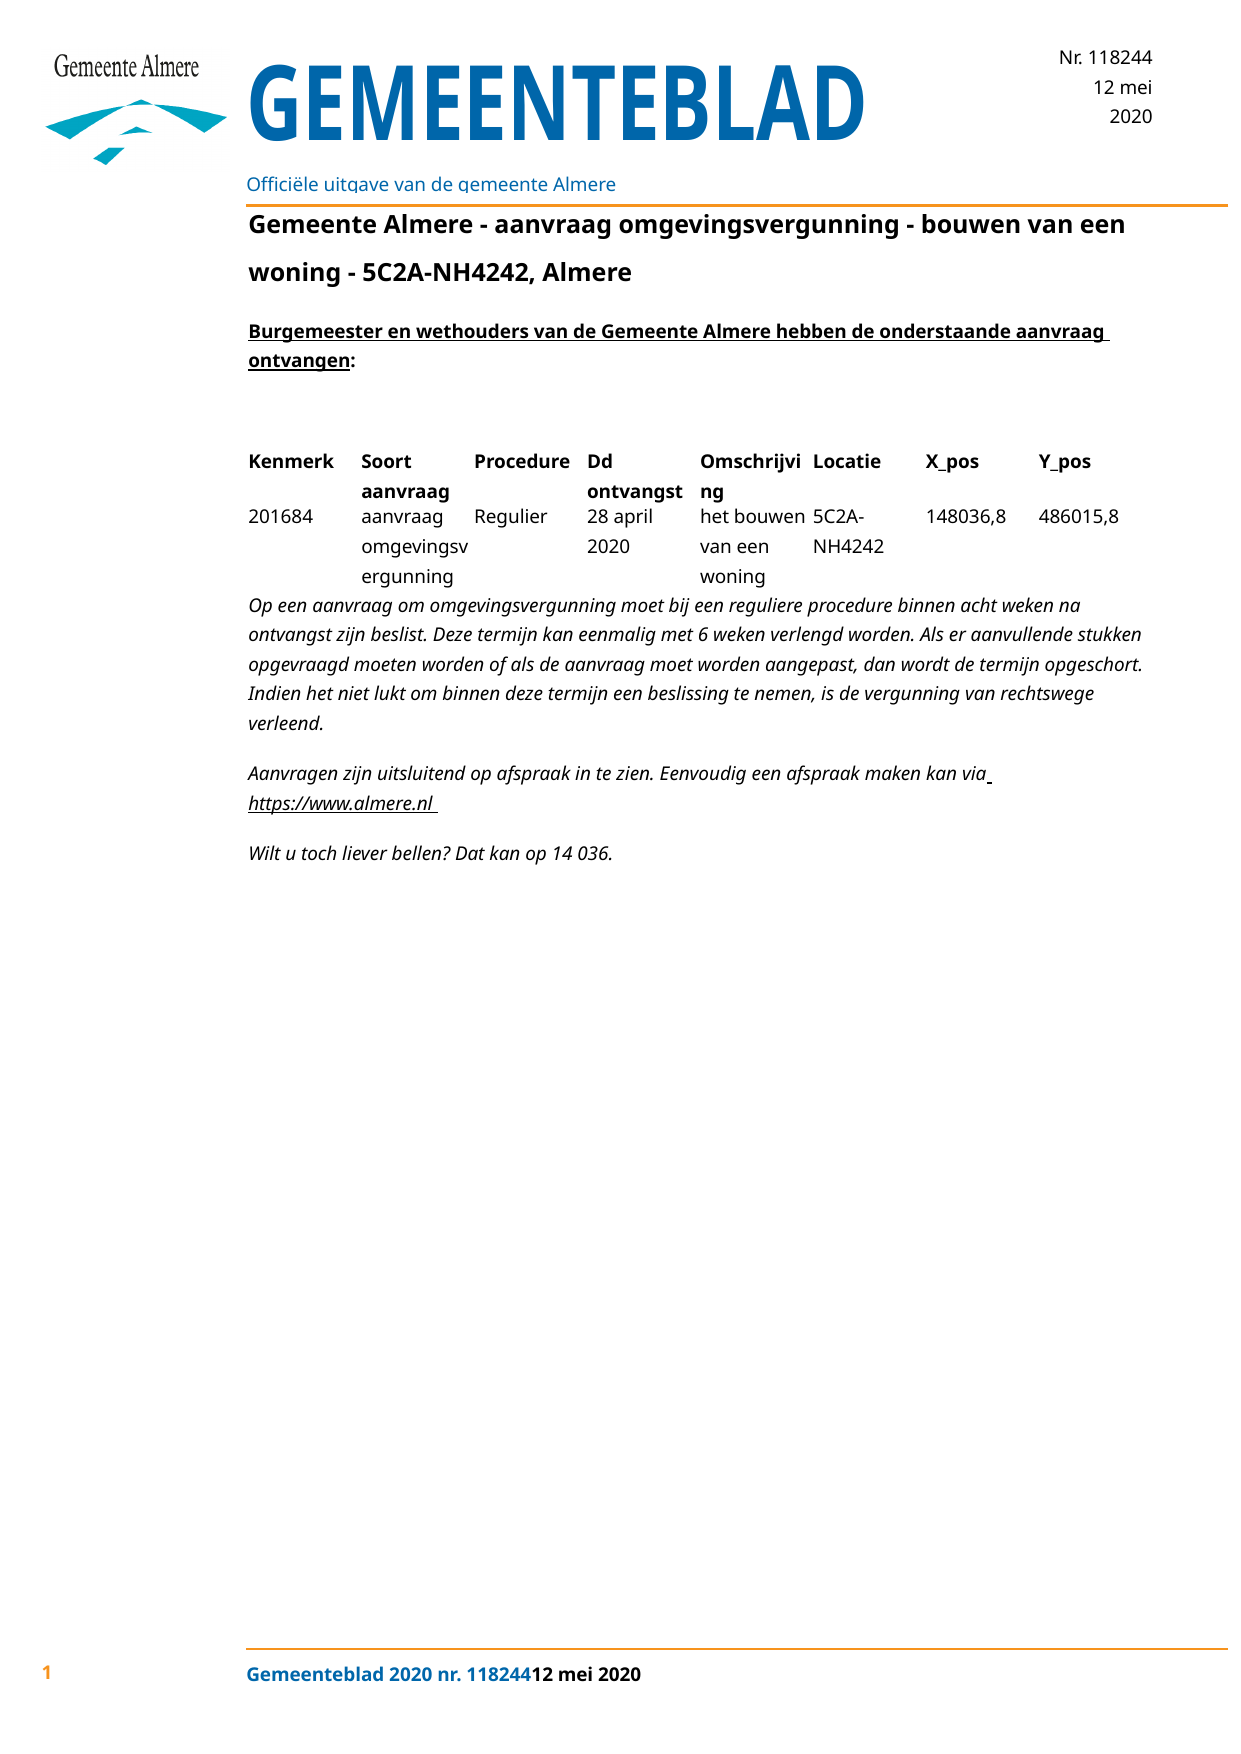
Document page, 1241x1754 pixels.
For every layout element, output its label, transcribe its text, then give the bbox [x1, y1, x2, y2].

table_header Soort aanvraag [361, 449, 474, 504]
table_cell aanvraag omgevingsvergunning [361, 504, 474, 589]
table_cell het bouwen van een woning [700, 504, 813, 589]
table_header Kenmerk [248, 449, 361, 504]
table_cell 201684 [248, 504, 361, 589]
text Op een aanvraag om omgevingsvergunning moet bij een reguliere procedure binnen acht weken na ontvangst zijn beslist. Deze termijn kan eenmalig met 6 weken verlengd worden. Als er aanvullende stukken opgevraagd moeten worden of als de aanvraag moet worden aangepast, dan wordt de termijn opgeschort. Indien het niet lukt om binnen deze termijn een beslissing te nemen, is de vergunning van rechtswege verleend. [248, 592, 1152, 736]
picture [41, 47, 231, 172]
table_header Procedure [474, 449, 587, 504]
table_header Y_pos [1039, 449, 1152, 504]
table_cell Regulier [474, 504, 587, 589]
table_header Omschrijving [700, 449, 813, 504]
table_cell 5C2A-NH4242 [813, 504, 926, 589]
table_header Dd ontvangst [587, 449, 700, 504]
text Wilt u toch liever bellen? Dat kan op 14 036. [248, 841, 1152, 866]
table_cell 28 april 2020 [587, 504, 700, 589]
text Aanvragen zijn uitsluitend op afspraak in te zien. Eenvoudig een afspraak maken kan via https://www.almere.nl [248, 761, 1152, 816]
text Burgemeester en wethouders van de Gemeente Almere hebben de onderstaande aanvraag ontvangen: [248, 318, 1152, 373]
table_header X_pos [926, 449, 1038, 504]
table_header Locatie [813, 449, 926, 504]
text Gemeente Almere - aanvraag omgevingsvergunning - bouwen van een woning - 5C2A-NH4242, Almere [248, 207, 1152, 288]
table_cell 148036,8 [926, 504, 1038, 589]
table_cell 486015,8 [1039, 504, 1152, 589]
